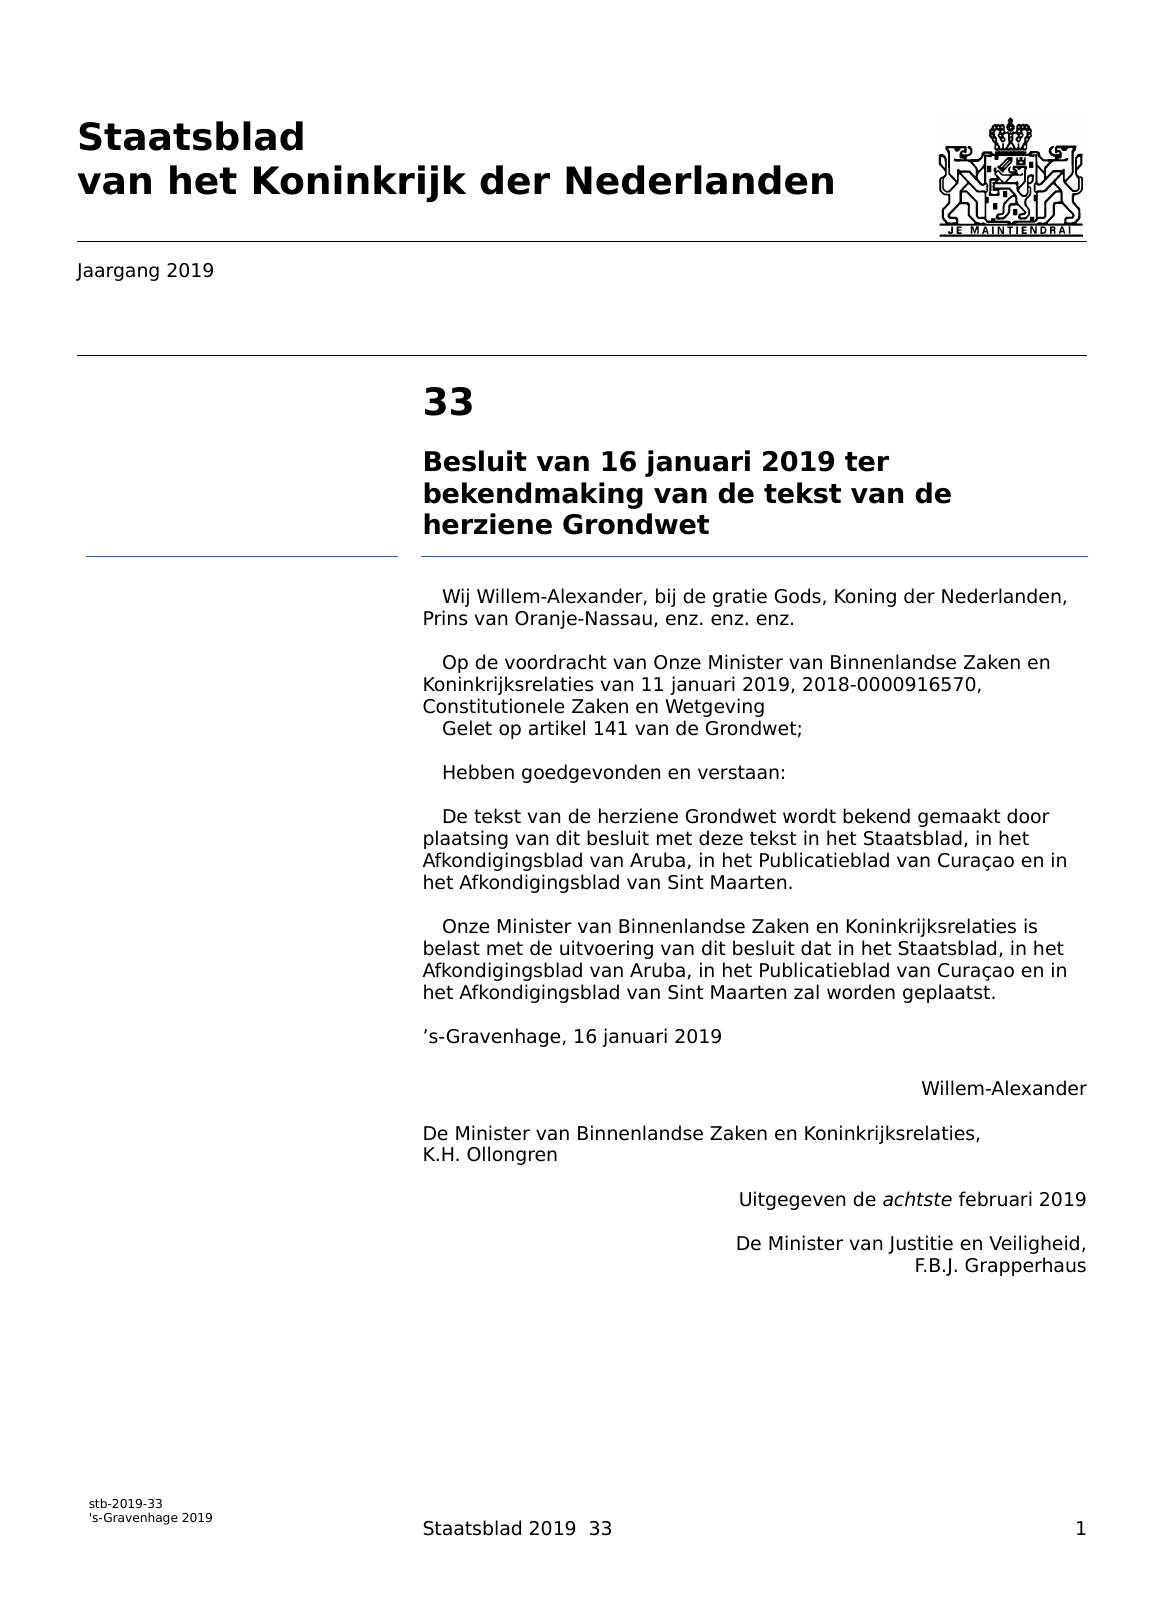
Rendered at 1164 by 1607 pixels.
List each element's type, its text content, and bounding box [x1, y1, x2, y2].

text 's-Gravenhage 2019 [88, 1511, 323, 1525]
subtitle 33 [422, 381, 1087, 424]
text Besluit van 16 januari 2019 ter bekendmaking van de tekst van de herziene Grondwet [422, 447, 1087, 541]
text Gelet op artikel 141 van de Grondwet; [422, 718, 1087, 740]
text Op de voordracht van Onze Minister van Binnenlandse Zaken en Koninkrijksrelaties van 11 januari 2019, 2018-0000916570, Constitutionele Zaken en Wetgeving [422, 652, 1087, 718]
picture [936, 115, 1087, 240]
text Hebben goedgevonden en verstaan: [422, 762, 1087, 784]
text Wij Willem-Alexander, bij de gratie Gods, Koning der Nederlanden, Prins van Oranje-Nassau, enz. enz. enz. [422, 586, 1087, 629]
text Uitgegeven de achtste februari 2019 [422, 1188, 1087, 1211]
text De tekst van de herziene Grondwet wordt bekend gemaakt door plaatsing van dit besluit met deze tekst in het Staatsblad, in het Afkondigingsblad van Aruba, in het Publicatieblad van Curaçao en in het Afkondigingsblad van Sint Maarten. [422, 806, 1087, 894]
text stb-2019-33 [88, 1497, 323, 1511]
text ’s-Gravenhage, 16 januari 2019 [422, 1026, 1087, 1048]
text De Minister van Binnenlandse Zaken en Koninkrijksrelaties, K.H. Ollongren [422, 1122, 1087, 1166]
table_header [886, 100, 1087, 241]
table_header Staatsblad van het Koninkrijk der Nederlanden [77, 100, 886, 241]
table_cell Jaargang 2019 [77, 242, 1087, 355]
text Onze Minister van Binnenlandse Zaken en Koninkrijksrelaties is belast met de uitvoering van dit besluit dat in het Staatsblad, in het Afkondigingsblad van Aruba, in het Publicatieblad van Curaçao en in het Afkondigingsblad van Sint Maarten zal worden geplaatst. [422, 916, 1087, 1004]
text Willem-Alexander [422, 1078, 1087, 1100]
text De Minister van Justitie en Veiligheid, F.B.J. Grapperhaus [422, 1233, 1087, 1277]
